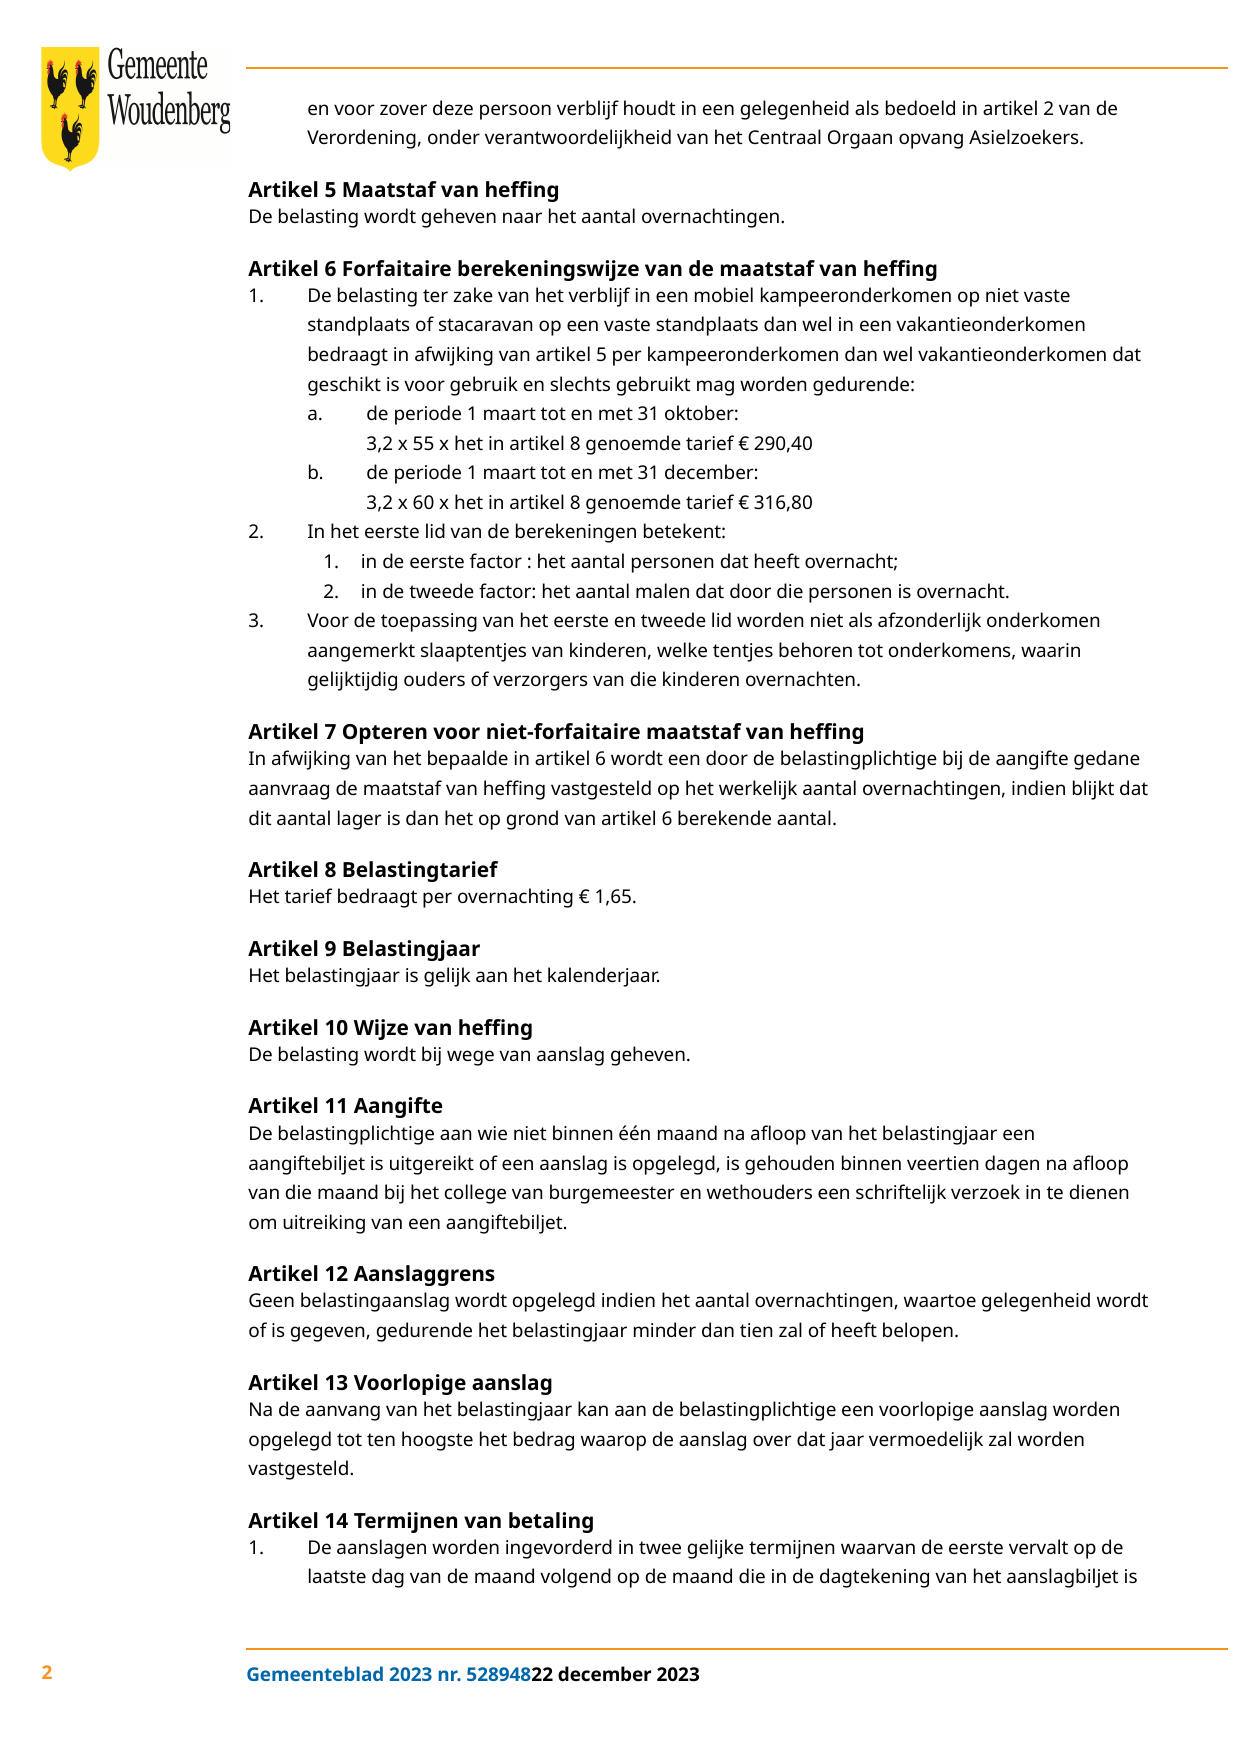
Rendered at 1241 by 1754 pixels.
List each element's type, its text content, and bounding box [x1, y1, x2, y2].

text Artikel 14 Termijnen van betaling [248, 1506, 1152, 1534]
text Artikel 8 Belastingtarief [248, 855, 1152, 883]
list 3,2 x 60 x het in artikel 8 genoemde tarief € 316,80 [307, 489, 1152, 515]
list en voor zover deze persoon verblijf houdt in een gelegenheid als bedoeld in artikel 2 van de Verordening, onder verantwoordelijkheid van het Centraal Orgaan opvang Asielzoekers. [248, 95, 1152, 150]
list 3,2 x 55 x het in artikel 8 genoemde tarief € 290,40 [307, 430, 1152, 456]
text De belastingplichtige aan wie niet binnen één maand na afloop van het belastingjaar een [248, 1120, 1152, 1146]
list In het eerste lid van de berekeningen betekent: [248, 519, 1152, 544]
picture [41, 47, 231, 172]
text Artikel 6 Forfaitaire berekeningswijze van de maatstaf van heffing [248, 254, 1152, 282]
text Artikel 10 Wijze van heffing [248, 1013, 1152, 1041]
text In afwijking van het bepaalde in artikel 6 wordt een door de belastingplichtige bij de aangifte gedane aanvraag de maatstaf van heffing vastgesteld op het werkelijk aantal overnachtingen, indien blijkt dat dit aantal lager is dan het op grond van artikel 6 berekende aantal. [248, 746, 1152, 830]
text De belasting wordt geheven naar het aantal overnachtingen. [248, 203, 1152, 229]
text Het tarief bedraagt per overnachting € 1,65. [248, 883, 1152, 909]
text Geen belastingaanslag wordt opgelegd indien het aantal overnachtingen, waartoe gelegenheid wordt of is gegeven, gedurende het belastingjaar minder dan tien zal of heeft belopen. [248, 1288, 1152, 1343]
text Het belastingjaar is gelijk aan het kalenderjaar. [248, 962, 1152, 988]
list de periode 1 maart tot en met 31 oktober: [307, 400, 1152, 426]
list Voor de toepassing van het eerste en tweede lid worden niet als afzonderlijk onderkomen aangemerkt slaaptentjes van kinderen, welke tentjes behoren tot onderkomens, waarin gelijktijdig ouders of verzorgers van die kinderen overnachten. [248, 607, 1152, 692]
text Artikel 13 Voorlopige aanslag [248, 1368, 1152, 1396]
text Artikel 7 Opteren voor niet-forfaitaire maatstaf van heffing [248, 717, 1152, 746]
text Na de aanvang van het belastingjaar kan aan de belastingplichtige een voorlopige aanslag worden opgelegd tot ten hoogste het bedrag waarop de aanslag over dat jaar vermoedelijk zal worden vastgesteld. [248, 1396, 1152, 1481]
list de periode 1 maart tot en met 31 december: [307, 459, 1152, 485]
text De belasting wordt bij wege van aanslag geheven. [248, 1041, 1152, 1067]
list De aanslagen worden ingevorderd in twee gelijke termijnen waarvan de eerste vervalt op de laatste dag van de maand volgend op de maand die in de dagtekening van het aanslagbiljet is [248, 1534, 1152, 1589]
text Artikel 9 Belastingjaar [248, 934, 1152, 962]
text Artikel 11 Aangifte [248, 1092, 1152, 1120]
list De belasting ter zake van het verblijf in een mobiel kampeeronderkomen op niet vaste standplaats of stacaravan op een vaste standplaats dan wel in een vakantieonderkomen bedraagt in afwijking van artikel 5 per kampeeronderkomen dan wel vakantieonderkomen dat geschikt is voor gebruik en slechts gebruikt mag worden gedurende: [248, 282, 1152, 397]
list in de eerste factor : het aantal personen dat heeft overnacht; [323, 548, 1152, 574]
text Artikel 5 Maatstaf van heffing [248, 175, 1152, 203]
text Artikel 12 Aanslaggrens [248, 1259, 1152, 1288]
text aangiftebiljet is uitgereikt of een aanslag is opgelegd, is gehouden binnen veertien dagen na afloop van die maand bij het college van burgemeester en wethouders een schriftelijk verzoek in te dienen om uitreiking van een aangiftebiljet. [248, 1150, 1152, 1234]
list in de tweede factor: het aantal malen dat door die personen is overnacht. [323, 578, 1152, 604]
